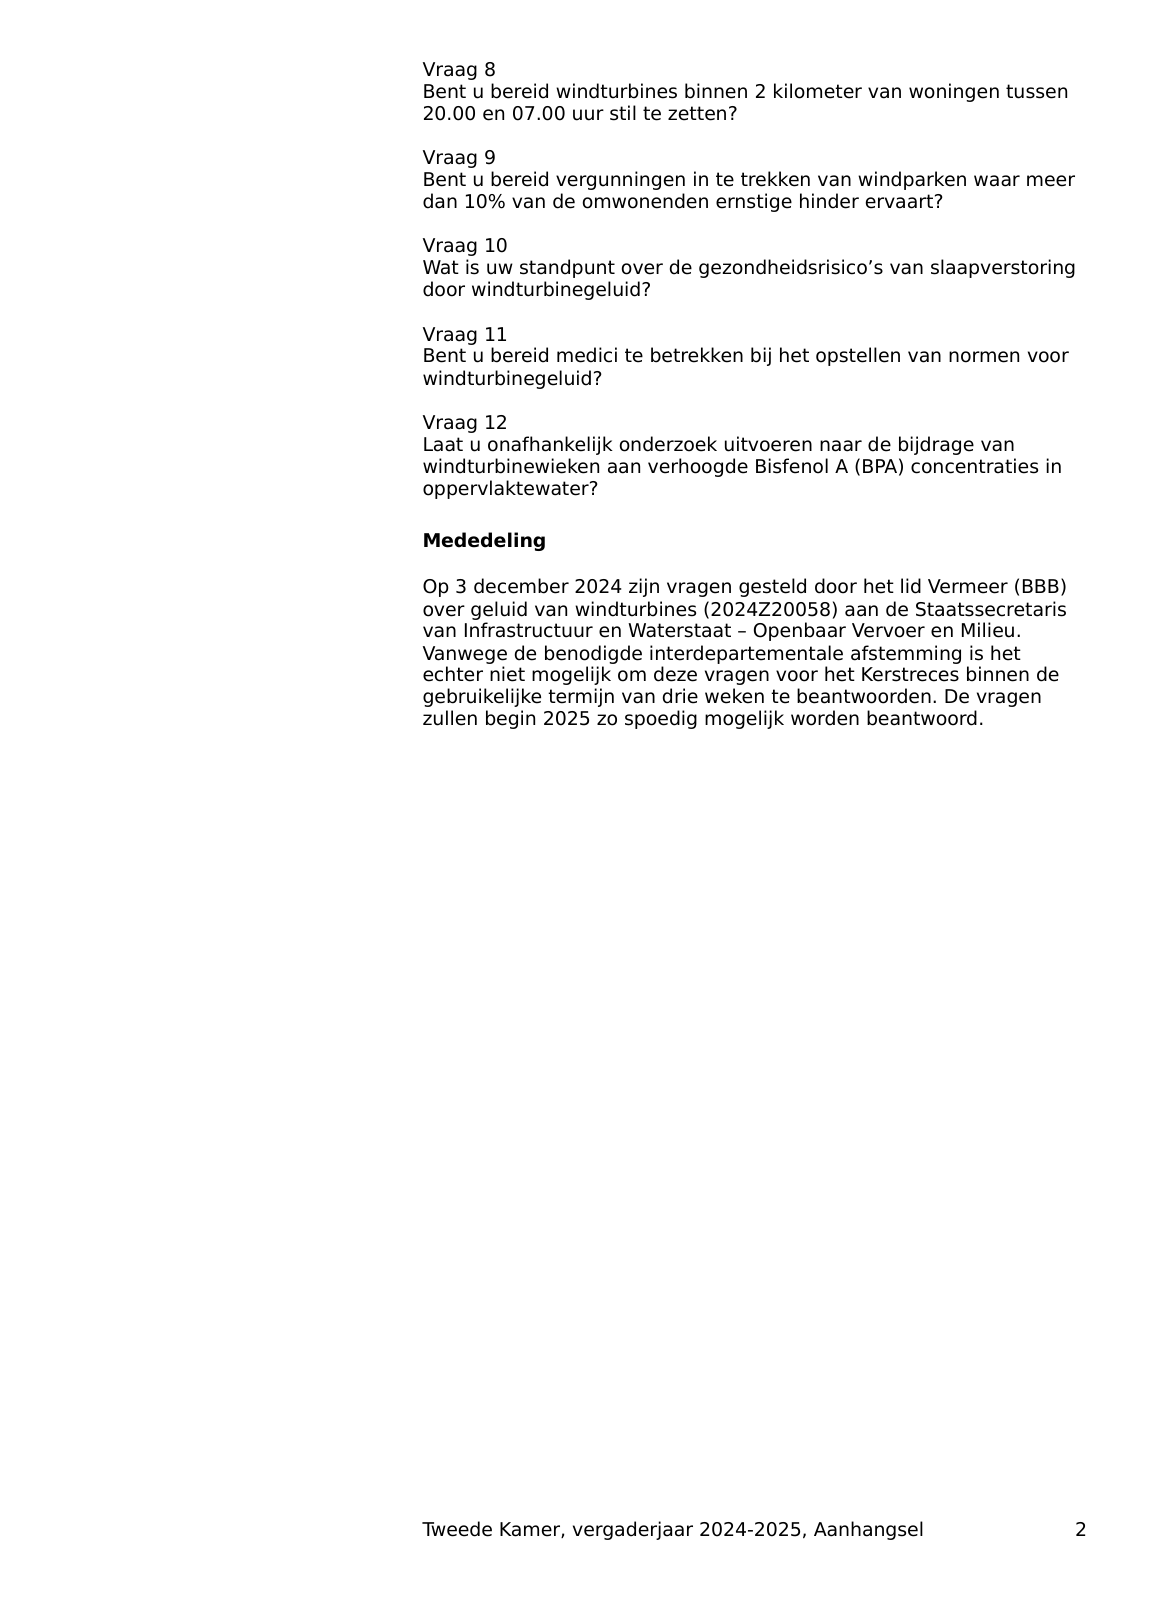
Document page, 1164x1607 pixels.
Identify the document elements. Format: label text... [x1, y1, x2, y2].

text Bent u bereid windturbines binnen 2 kilometer van woningen tussen 20.00 en 07.00 uur stil te zetten? [422, 81, 1087, 125]
text Bent u bereid vergunningen in te trekken van windparken waar meer dan 10% van de omwonenden ernstige hinder ervaart? [422, 169, 1087, 213]
text Vraag 9 [422, 147, 1087, 169]
text Vraag 8 [422, 59, 1087, 81]
text Vraag 11 [422, 323, 1087, 345]
text Vraag 10 [422, 235, 1087, 257]
subtitle Mededeling [422, 529, 1087, 551]
text Laat u onafhankelijk onderzoek uitvoeren naar de bijdrage van windturbinewieken aan verhoogde Bisfenol A (BPA) concentraties in oppervlaktewater? [422, 433, 1087, 499]
text Op 3 december 2024 zijn vragen gesteld door het lid Vermeer (BBB) over geluid van windturbines (2024Z20058) aan de Staatssecretaris van Infrastructuur en Waterstaat – Openbaar Vervoer en Milieu. Vanwege de benodigde interdepartementale afstemming is het echter niet mogelijk om deze vragen voor het Kerstreces binnen de gebruikelijke termijn van drie weken te beantwoorden. De vragen zullen begin 2025 zo spoedig mogelijk worden beantwoord. [422, 576, 1087, 730]
text Bent u bereid medici te betrekken bij het opstellen van normen voor windturbinegeluid? [422, 345, 1087, 389]
text Wat is uw standpunt over de gezondheidsrisico’s van slaapverstoring door windturbinegeluid? [422, 257, 1087, 301]
text Vraag 12 [422, 412, 1087, 433]
